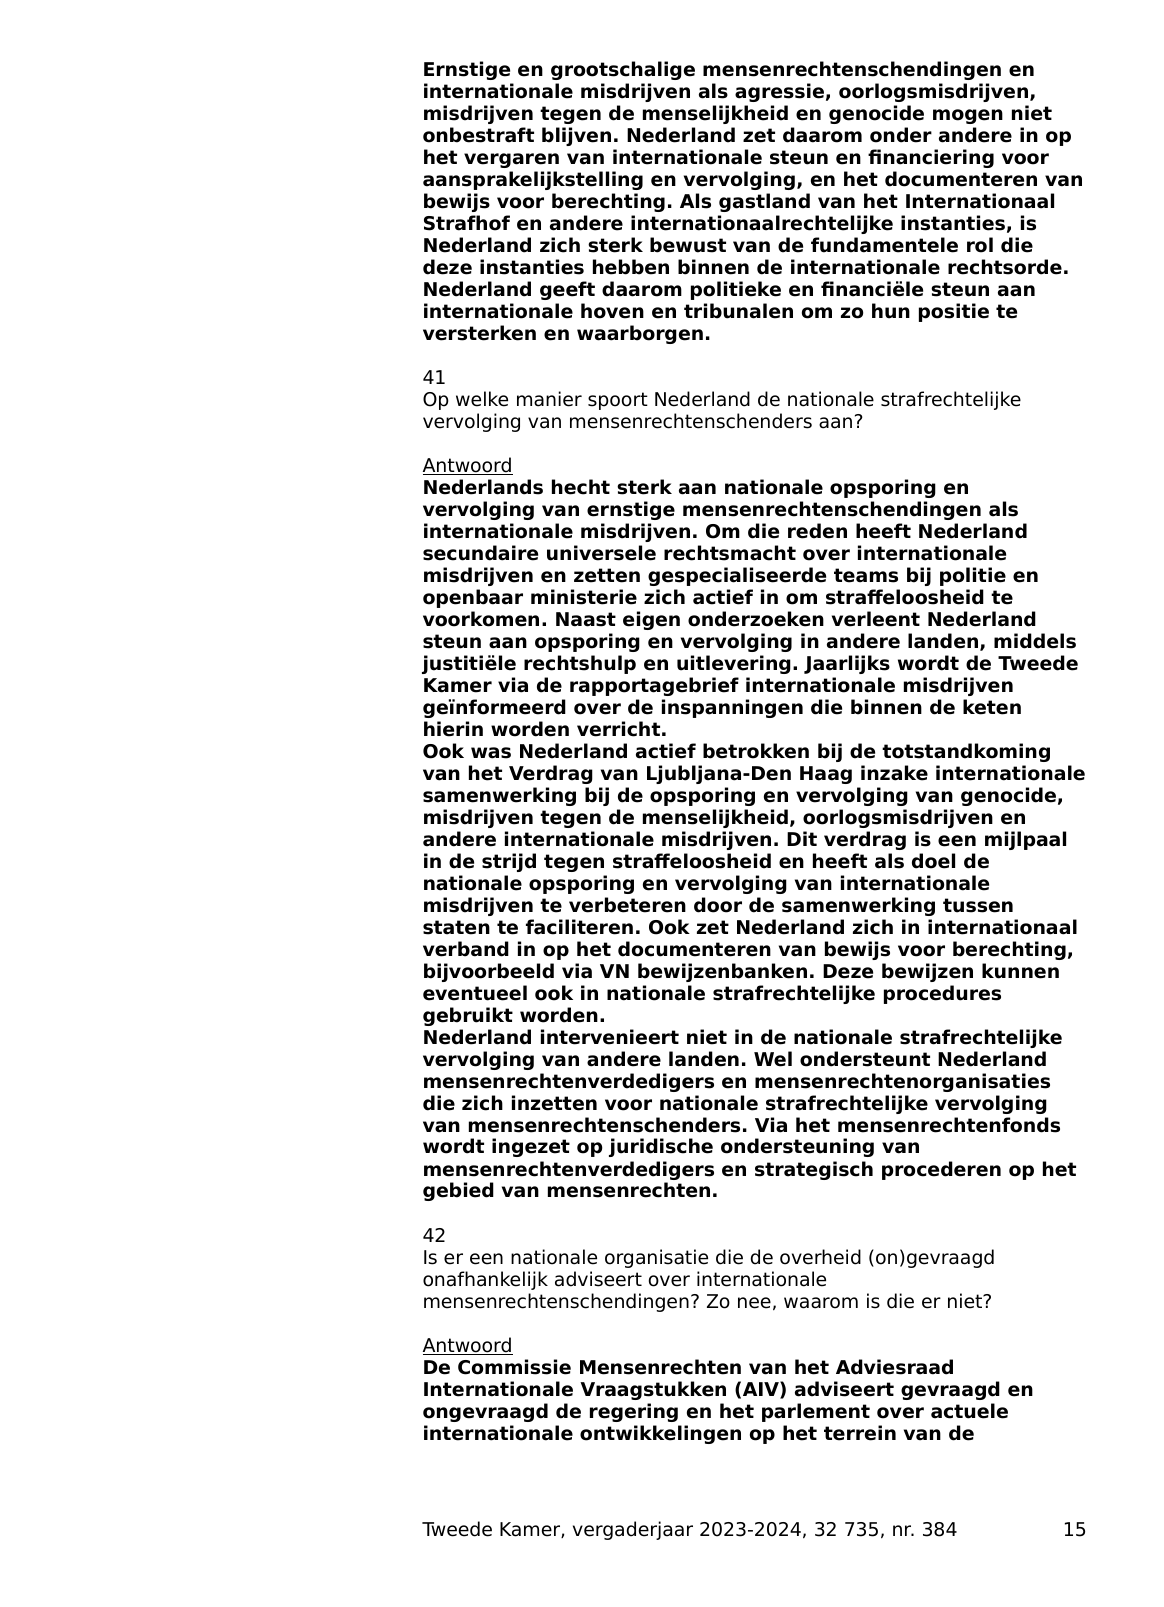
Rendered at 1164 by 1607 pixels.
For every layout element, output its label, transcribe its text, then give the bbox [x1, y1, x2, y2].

text Antwoord [422, 1335, 1087, 1357]
text Is er een nationale organisatie die de overheid (on)gevraagd onafhankelijk adviseert over internationale mensenrechtenschendingen? Zo nee, waarom is die er niet? [422, 1247, 1087, 1312]
text 42 [422, 1224, 1087, 1247]
text Nederlands hecht sterk aan nationale opsporing en vervolging van ernstige mensenrechtenschendingen als internationale misdrijven. Om die reden heeft Nederland secundaire universele rechtsmacht over internationale misdrijven en zetten gespecialiseerde teams bij politie en openbaar ministerie zich actief in om straffeloosheid te voorkomen. Naast eigen onderzoeken verleent Nederland steun aan opsporing en vervolging in andere landen, middels justitiële rechtshulp en uitlevering. Jaarlijks wordt de Tweede Kamer via de rapportagebrief internationale misdrijven geïnformeerd over de inspanningen die binnen de keten hierin worden verricht. [422, 477, 1087, 741]
text Nederland intervenieert niet in de nationale strafrechtelijke vervolging van andere landen. Wel ondersteunt Nederland mensenrechtenverdedigers en mensenrechtenorganisaties die zich inzetten voor nationale strafrechtelijke vervolging van mensenrechtenschenders. Via het mensenrechtenfonds wordt ingezet op juridische ondersteuning van mensenrechtenverdedigers en strategisch procederen op het gebied van mensenrechten. [422, 1027, 1087, 1202]
text Ook was Nederland actief betrokken bij de totstandkoming van het Verdrag van Ljubljana-Den Haag inzake internationale samenwerking bij de opsporing en vervolging van genocide, misdrijven tegen de menselijkheid, oorlogsmisdrijven en andere internationale misdrijven. Dit verdrag is een mijlpaal in de strijd tegen straffeloosheid en heeft als doel de nationale opsporing en vervolging van internationale misdrijven te verbeteren door de samenwerking tussen staten te faciliteren. Ook zet Nederland zich in internationaal verband in op het documenteren van bewijs voor berechting, bijvoorbeeld via VN bewijzenbanken. Deze bewijzen kunnen eventueel ook in nationale strafrechtelijke procedures gebruikt worden. [422, 741, 1087, 1027]
text Ernstige en grootschalige mensenrechtenschendingen en internationale misdrijven als agressie, oorlogsmisdrijven, misdrijven tegen de menselijkheid en genocide mogen niet onbestraft blijven. Nederland zet daarom onder andere in op het vergaren van internationale steun en financiering voor aansprakelijkstelling en vervolging, en het documenteren van bewijs voor berechting. Als gastland van het Internationaal Strafhof en andere internationaalrechtelijke instanties, is Nederland zich sterk bewust van de fundamentele rol die deze instanties hebben binnen de internationale rechtsorde. Nederland geeft daarom politieke en financiële steun aan internationale hoven en tribunalen om zo hun positie te versterken en waarborgen. [422, 59, 1087, 345]
text 41 [422, 367, 1087, 389]
text Op welke manier spoort Nederland de nationale strafrechtelijke vervolging van mensenrechtenschenders aan? [422, 389, 1087, 433]
text De Commissie Mensenrechten van het Adviesraad Internationale Vraagstukken (AIV) adviseert gevraagd en ongevraagd de regering en het parlement over actuele internationale ontwikkelingen op het terrein van de [422, 1357, 1087, 1444]
text Antwoord [422, 455, 1087, 477]
